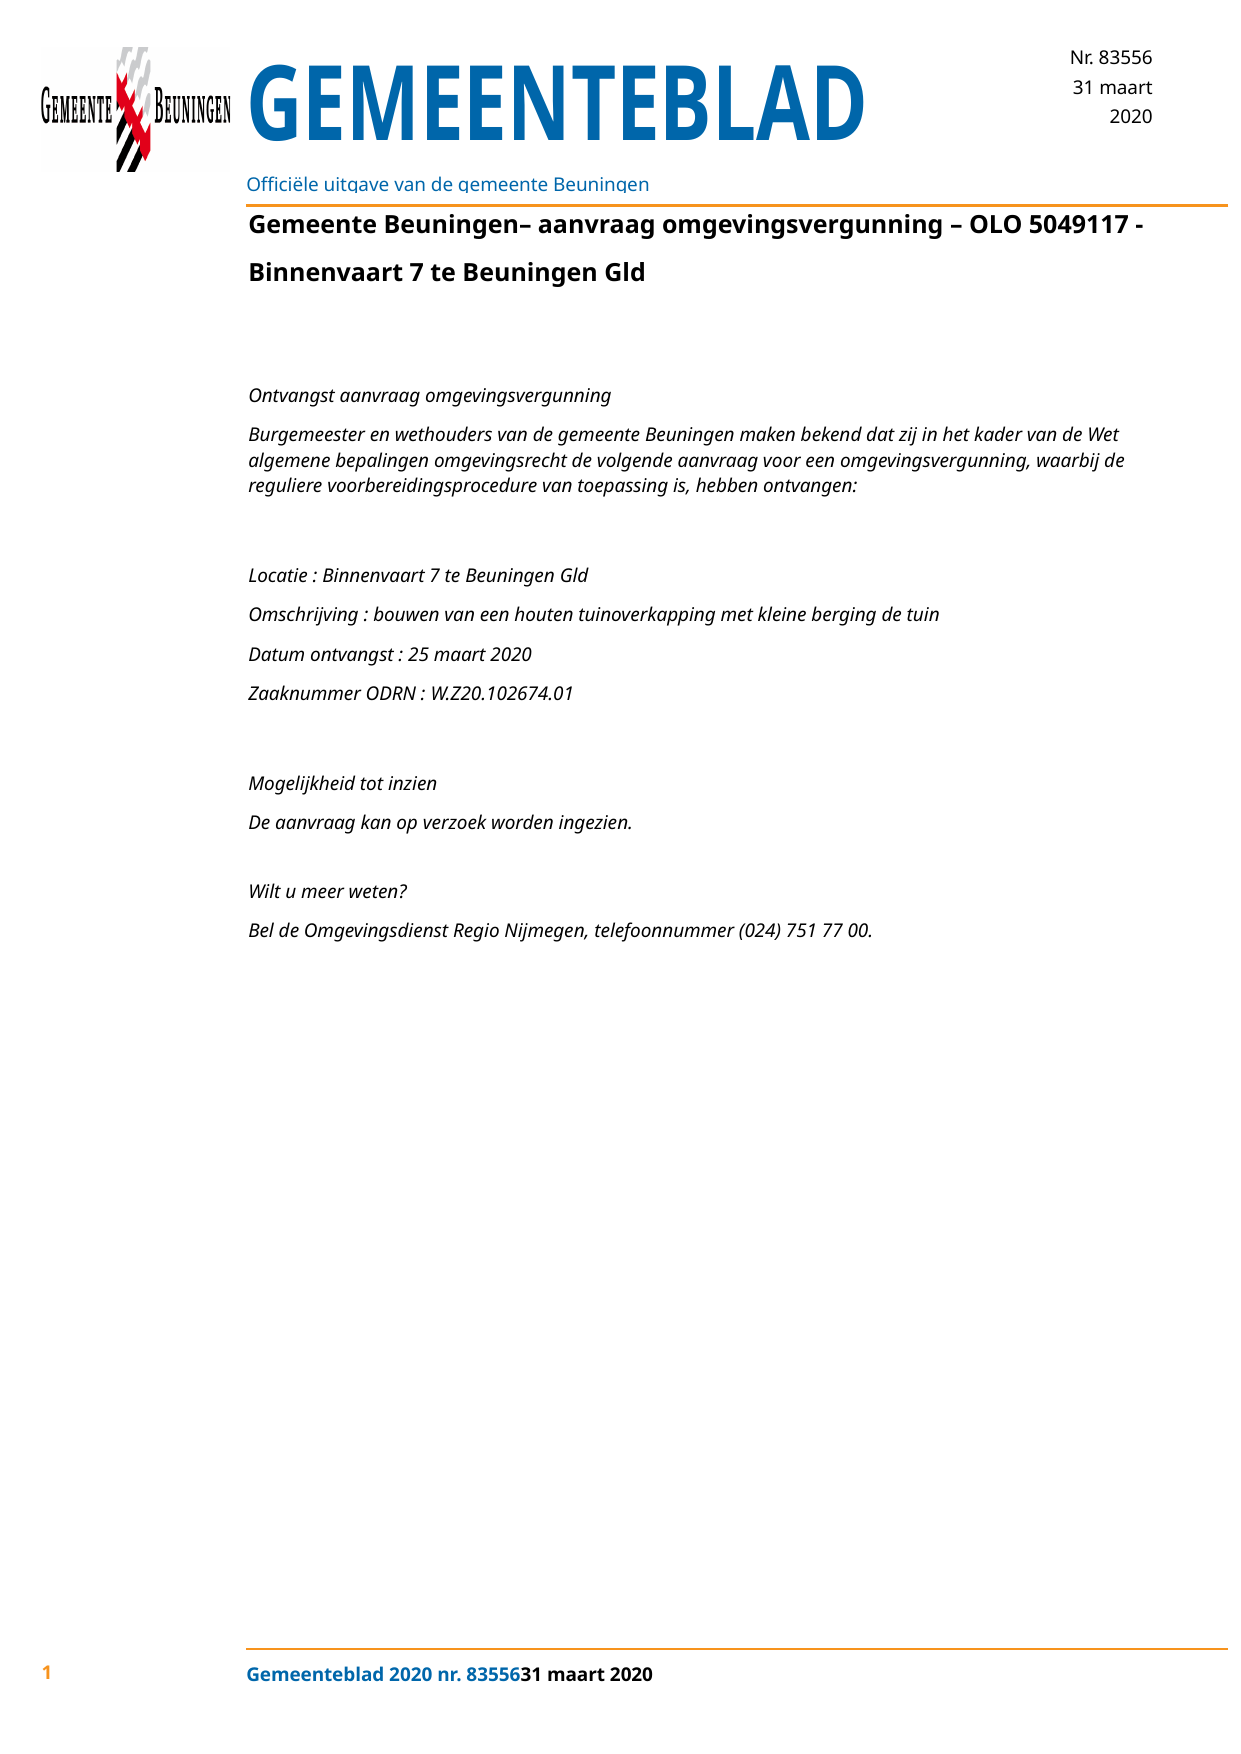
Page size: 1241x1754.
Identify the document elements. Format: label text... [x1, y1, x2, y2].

text Bel de Omgevingsdienst Regio Nijmegen, telefoonnummer (024) 751 77 00. [248, 917, 1152, 943]
text Locatie : Binnenvaart 7 te Beuningen Gld [248, 562, 1152, 588]
text Omschrijving : bouwen van een houten tuinoverkapping met kleine berging de tuin [248, 602, 1152, 627]
picture [41, 47, 231, 172]
text Gemeente Beuningen– aanvraag omgevingsvergunning – OLO 5049117 - Binnenvaart 7 te Beuningen Gld [248, 207, 1152, 288]
text Burgemeester en wethouders van de gemeente Beuningen maken bekend dat zij in het kader van de Wet algemene bepalingen omgevingsrecht de volgende aanvraag voor een omgevingsvergunning, waarbij de reguliere voorbereidingsprocedure van toepassing is, hebben ontvangen: [248, 421, 1152, 498]
text Wilt u meer weten? [248, 878, 1152, 904]
text Zaaknummer ODRN : W.Z20.102674.01 [248, 680, 1152, 706]
text De aanvraag kan op verzoek worden ingezien. [248, 809, 1152, 835]
text Ontvangst aanvraag omgevingsvergunning [248, 382, 1152, 408]
text Datum ontvangst : 25 maart 2020 [248, 641, 1152, 667]
text Mogelijkheid tot inzien [248, 770, 1152, 796]
